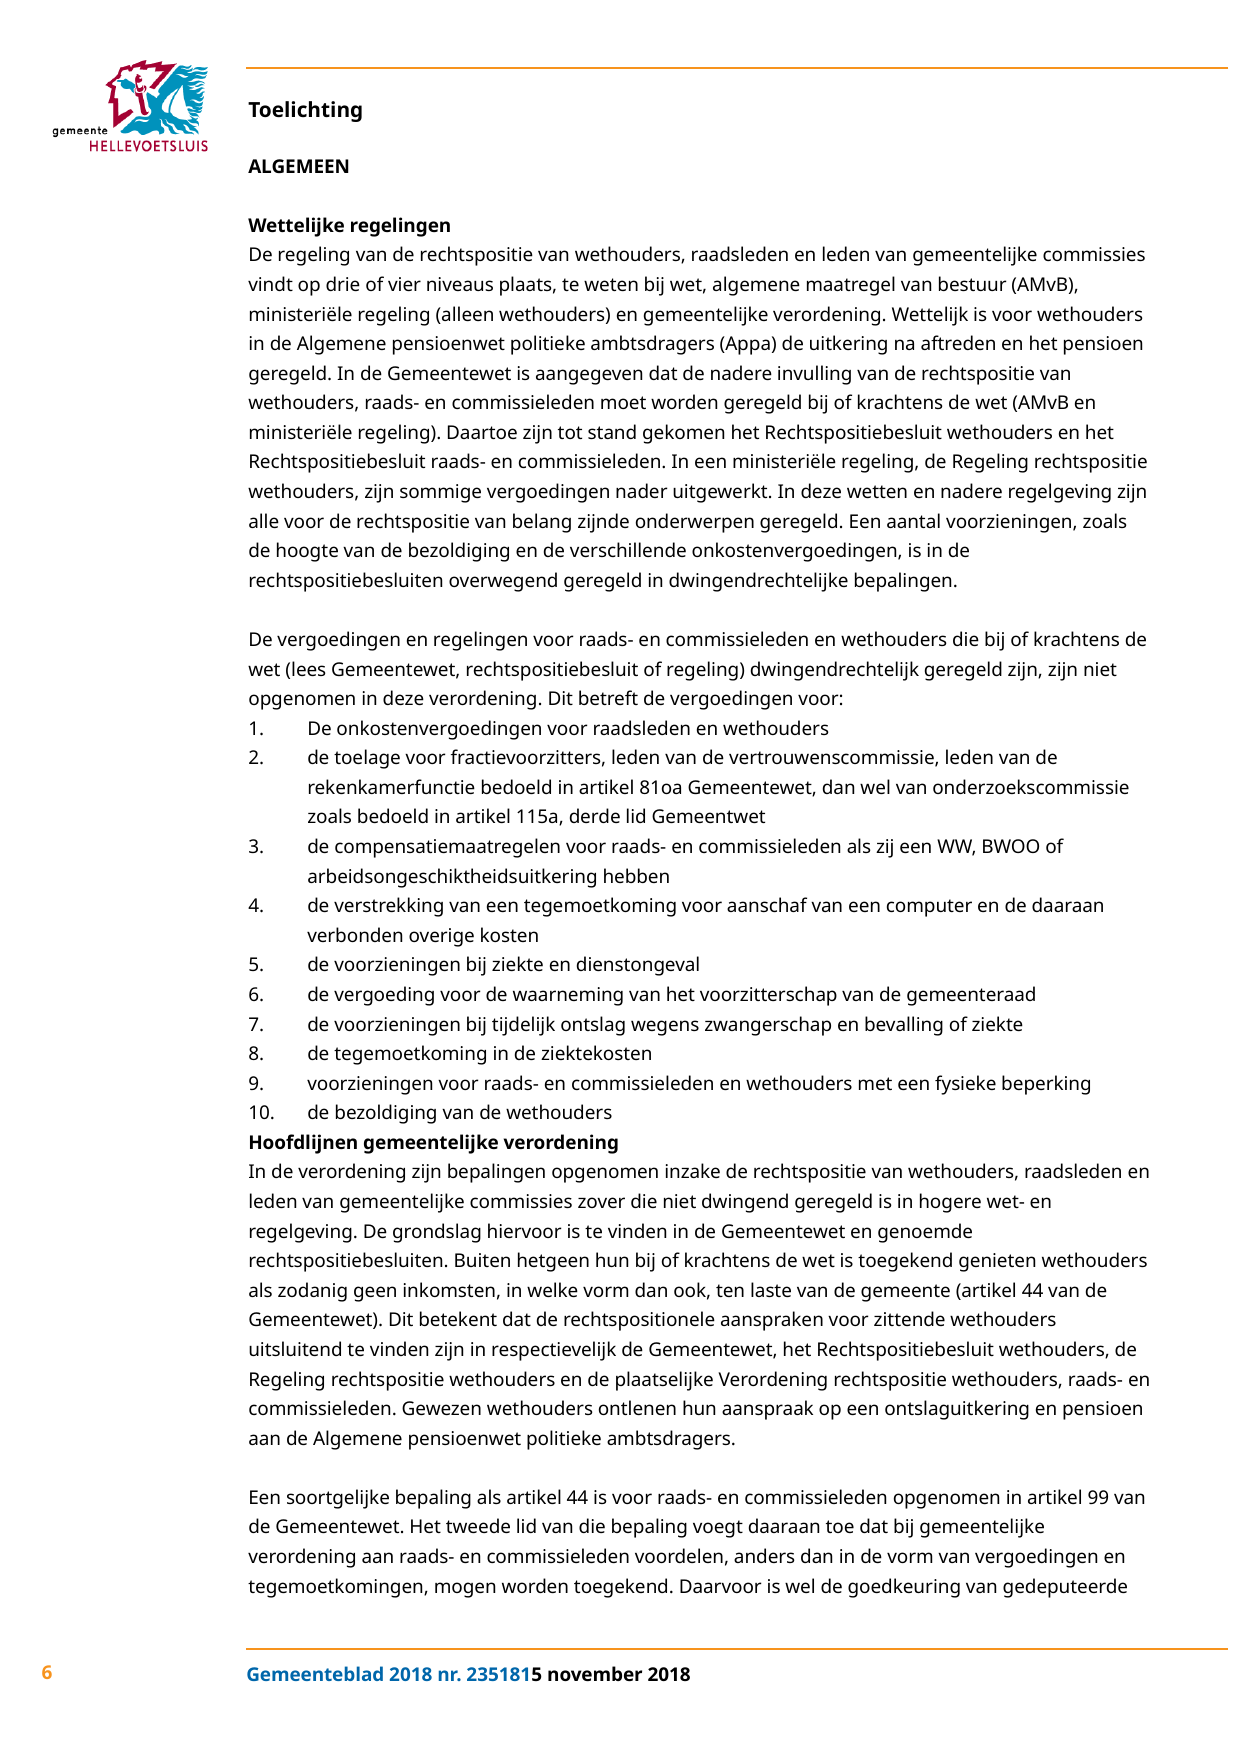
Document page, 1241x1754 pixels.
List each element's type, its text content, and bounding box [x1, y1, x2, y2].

text ALGEMEEN [248, 153, 1152, 179]
list de toelage voor fractievoorzitters, leden van de vertrouwenscommissie, leden van de rekenkamerfunctie bedoeld in artikel 81oa Gemeentewet, dan wel van onderzoekscommissie zoals bedoeld in artikel 115a, derde lid Gemeentwet [248, 744, 1152, 829]
list de verstrekking van een tegemoetkoming voor aanschaf van een computer en de daaraan verbonden overige kosten [248, 892, 1152, 948]
list de tegemoetkoming in de ziektekosten [248, 1040, 1152, 1066]
text In de verordening zijn bepalingen opgenomen inzake de rechtspositie van wethouders, raadsleden en leden van gemeentelijke commissies zover die niet dwingend geregeld is in hogere wet- en regelgeving. De grondslag hiervoor is te vinden in de Gemeentewet en genoemde rechtspositiebesluiten. Buiten hetgeen hun bij of krachtens de wet is toegekend genieten wethouders als zodanig geen inkomsten, in welke vorm dan ook, ten laste van de gemeente (artikel 44 van de Gemeentewet). Dit betekent dat de rechtspositionele aanspraken voor zittende wethouders uitsluitend te vinden zijn in respectievelijk de Gemeentewet, het Rechtspositiebesluit wethouders, de Regeling rechtspositie wethouders en de plaatselijke Verordening rechtspositie wethouders, raads- en commissieleden. Gewezen wethouders ontlenen hun aanspraak op een ontslaguitkering en pensioen aan de Algemene pensioenwet politieke ambtsdragers. [248, 1159, 1152, 1451]
list De onkostenvergoedingen voor raadsleden en wethouders [248, 715, 1152, 741]
list de voorzieningen bij ziekte en dienstongeval [248, 952, 1152, 977]
list de vergoeding voor de waarneming van het voorzitterschap van de gemeenteraad [248, 981, 1152, 1007]
text Wettelijke regelingen [248, 212, 1152, 238]
text De vergoedingen en regelingen voor raads- en commissieleden en wethouders die bij of krachtens de wet (lees Gemeentewet, rechtspositiebesluit of regeling) dwingendrechtelijk geregeld zijn, zijn niet opgenomen in deze verordening. Dit betreft de vergoedingen voor: [248, 626, 1152, 711]
text Een soortgelijke bepaling als artikel 44 is voor raads- en commissieleden opgenomen in artikel 99 van de Gemeentewet. Het tweede lid van die bepaling voegt daaraan toe dat bij gemeentelijke verordening aan raads- en commissieleden voordelen, anders dan in de vorm van vergoedingen en tegemoetkomingen, mogen worden toegekend. Daarvoor is wel de goedkeuring van gedeputeerde [248, 1484, 1152, 1599]
list voorzieningen voor raads- en commissieleden en wethouders met een fysieke beperking [248, 1070, 1152, 1096]
list de voorzieningen bij tijdelijk ontslag wegens zwangerschap en bevalling of ziekte [248, 1011, 1152, 1037]
text De regeling van de rechtspositie van wethouders, raadsleden en leden van gemeentelijke commissies vindt op drie of vier niveaus plaats, te weten bij wet, algemene maatregel van bestuur (AMvB), ministeriële regeling (alleen wethouders) en gemeentelijke verordening. Wettelijk is voor wethouders in de Algemene pensioenwet politieke ambtsdragers (Appa) de uitkering na aftreden en het pensioen geregeld. In de Gemeentewet is aangegeven dat de nadere invulling van de rechtspositie van wethouders, raads- en commissieleden moet worden geregeld bij of krachtens de wet (AMvB en ministeriële regeling). Daartoe zijn tot stand gekomen het Rechtspositiebesluit wethouders en het Rechtspositiebesluit raads- en commissieleden. In een ministeriële regeling, de Regeling rechtspositie wethouders, zijn sommige vergoedingen nader uitgewerkt. In deze wetten en nadere regelgeving zijn alle voor de rechtspositie van belang zijnde onderwerpen geregeld. Een aantal voorzieningen, zoals de hoogte van de bezoldiging en de verschillende onkostenvergoedingen, is in de rechtspositiebesluiten overwegend geregeld in dwingendrechtelijke bepalingen. [248, 242, 1152, 593]
text Hoofdlijnen gemeentelijke verordening [248, 1129, 1152, 1155]
list de bezoldiging van de wethouders [248, 1099, 1152, 1125]
picture [41, 47, 231, 172]
text Toelichting [248, 95, 1152, 123]
list de compensatiemaatregelen voor raads- en commissieleden als zij een WW, BWOO of arbeidsongeschiktheidsuitkering hebben [248, 833, 1152, 889]
